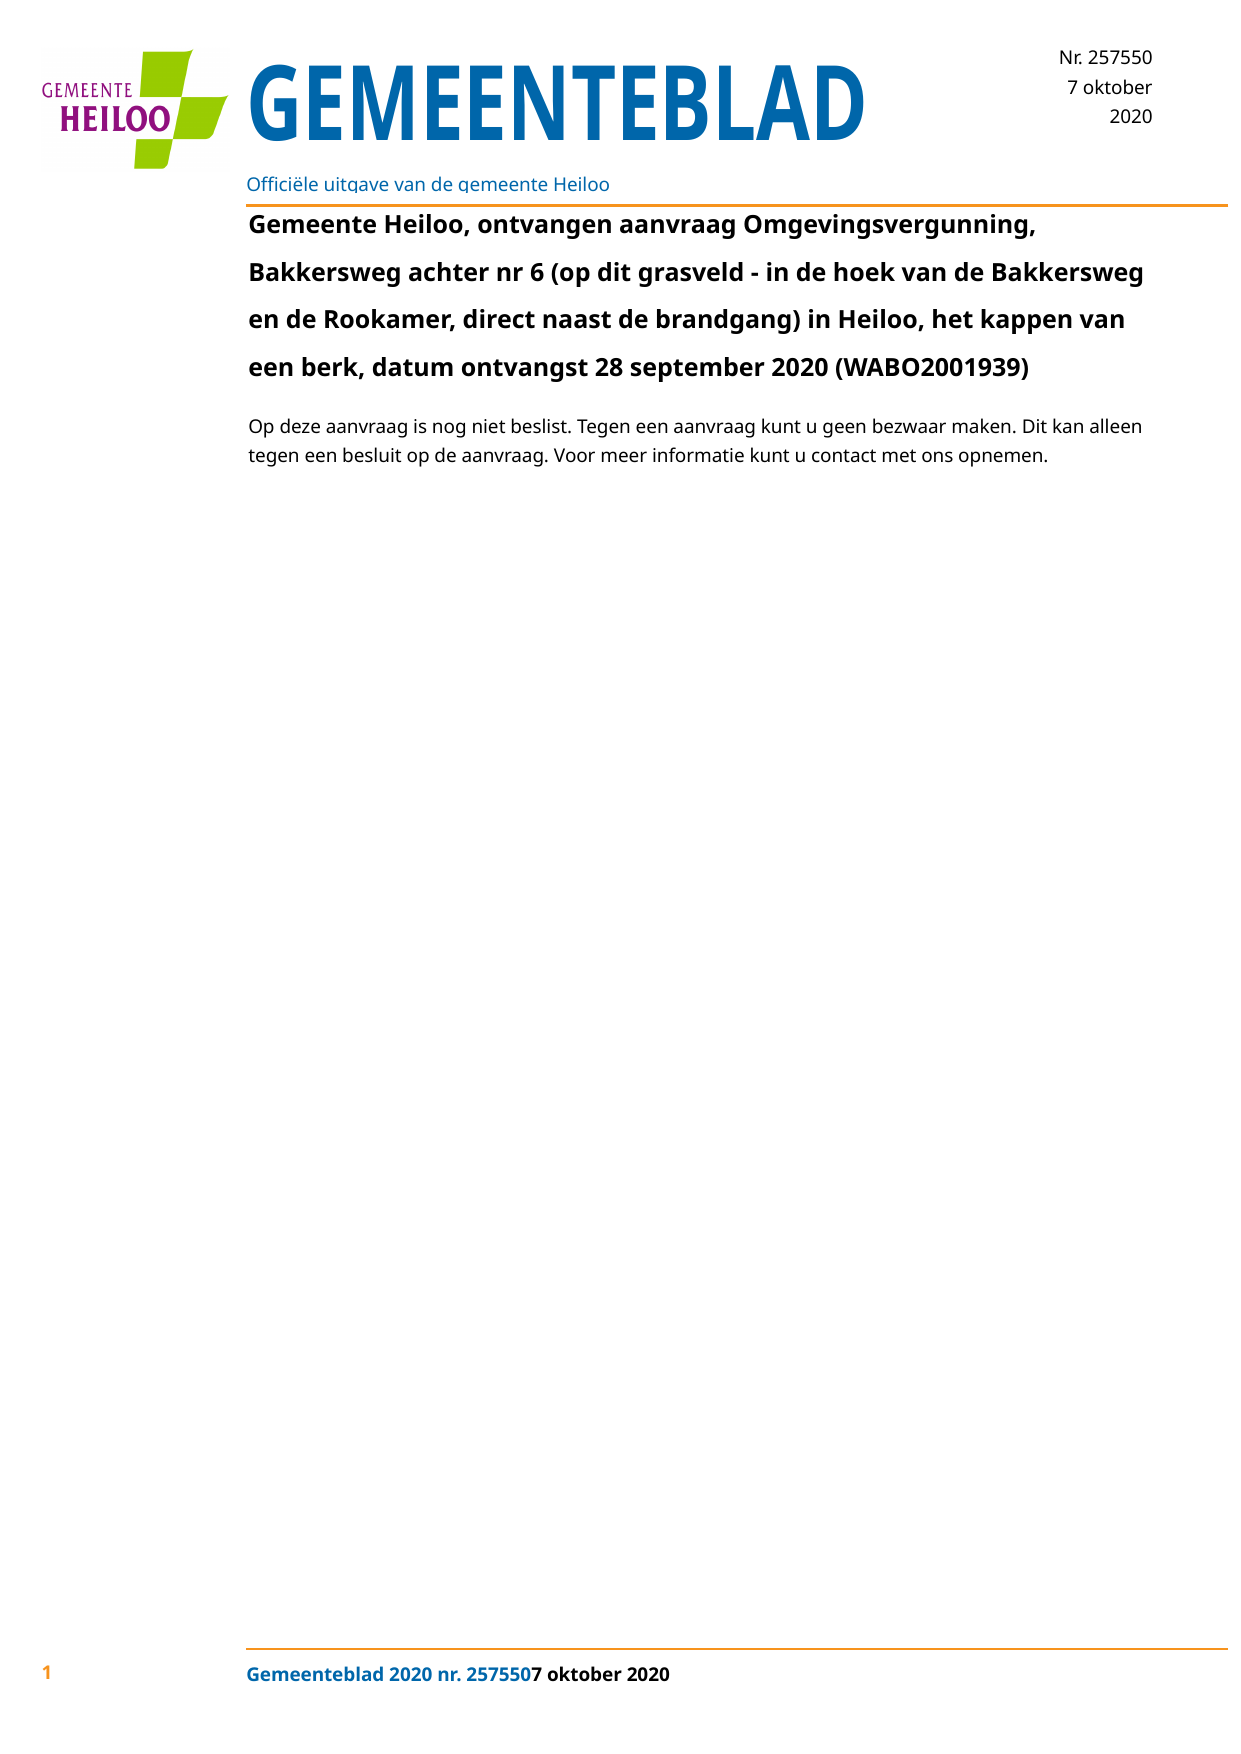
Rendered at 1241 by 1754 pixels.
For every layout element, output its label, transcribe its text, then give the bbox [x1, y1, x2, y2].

text Op deze aanvraag is nog niet beslist. Tegen een aanvraag kunt u geen bezwaar maken. Dit kan alleen tegen een besluit op de aanvraag. Voor meer informatie kunt u contact met ons opnemen. [248, 413, 1152, 468]
text Gemeente Heiloo, ontvangen aanvraag Omgevingsvergunning, Bakkersweg achter nr 6 (op dit grasveld - in de hoek van de Bakkersweg en de Rookamer, direct naast de brandgang) in Heiloo, het kappen van een berk, datum ontvangst 28 september 2020 (WABO2001939) [248, 207, 1152, 384]
picture [41, 47, 231, 172]
